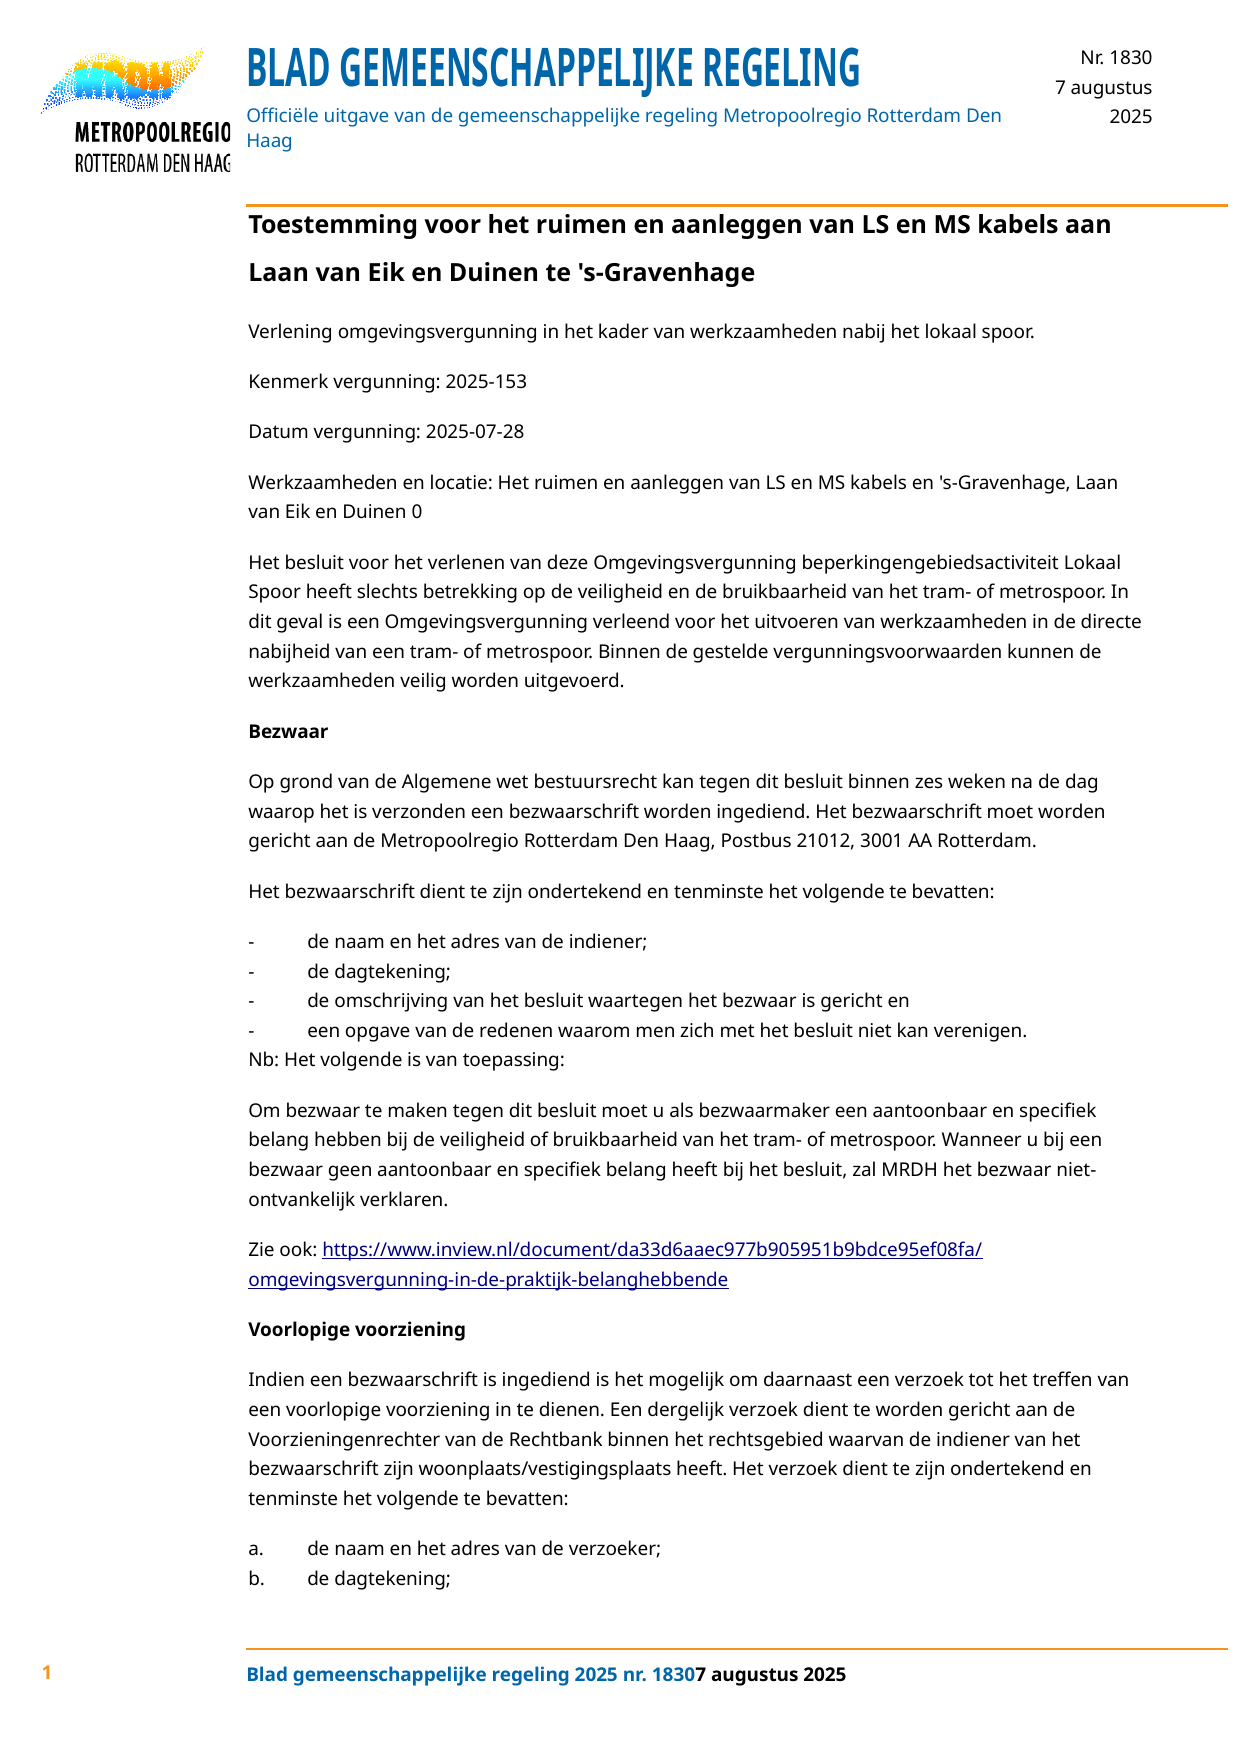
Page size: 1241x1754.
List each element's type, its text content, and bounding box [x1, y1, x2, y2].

text Nb: Het volgende is van toepassing: [248, 1047, 1152, 1072]
list de naam en het adres van de verzoeker; [248, 1535, 1152, 1561]
text Kenmerk vergunning: 2025-153 [248, 368, 1152, 394]
text Het bezwaarschrift dient te zijn ondertekend en tenminste het volgende te bevatten: [248, 878, 1152, 904]
text Verlening omgevingsvergunning in het kader van werkzaamheden nabij het lokaal spoor. [248, 318, 1152, 344]
text Zie ook: https://www.inview.nl/document/da33d6aaec977b905951b9bdce95ef08fa/omgevingsvergunning-in-de-praktijk-belanghebbende [248, 1236, 1152, 1292]
text Op grond van de Algemene wet bestuursrecht kan tegen dit besluit binnen zes weken na de dag waarop het is verzonden een bezwaarschrift worden ingediend. Het bezwaarschrift moet worden gericht aan de Metropoolregio Rotterdam Den Haag, Postbus 21012, 3001 AA Rotterdam. [248, 768, 1152, 853]
text Het besluit voor het verlenen van deze Omgevingsvergunning beperkingengebiedsactiviteit Lokaal Spoor heeft slechts betrekking op de veiligheid en de bruikbaarheid van het tram- of metrospoor. In dit geval is een Omgevingsvergunning verleend voor het uitvoeren van werkzaamheden in de directe nabijheid van een tram- of metrospoor. Binnen de gestelde vergunningsvoorwaarden kunnen de werkzaamheden veilig worden uitgevoerd. [248, 549, 1152, 693]
list de omschrijving van het besluit waartegen het bezwaar is gericht en [248, 987, 1152, 1013]
text Datum vergunning: 2025-07-28 [248, 419, 1152, 444]
list de naam en het adres van de indiener; [248, 928, 1152, 954]
text Toestemming voor het ruimen en aanleggen van LS en MS kabels aan Laan van Eik en Duinen te 's-Gravenhage [248, 207, 1152, 288]
text Werkzaamheden en locatie: Het ruimen en aanleggen van LS en MS kabels en 's-Gravenhage, Laan van Eik en Duinen 0 [248, 469, 1152, 524]
text Voorlopige voorziening [248, 1316, 1152, 1342]
list de dagtekening; [248, 1565, 1152, 1591]
text Bezwaar [248, 718, 1152, 744]
picture [41, 47, 231, 172]
text Om bezwaar te maken tegen dit besluit moet u als bezwaarmaker een aantoonbaar en specifiek belang hebben bij de veiligheid of bruikbaarheid van het tram- of metrospoor. Wanneer u bij een bezwaar geen aantoonbaar en specifiek belang heeft bij het besluit, zal MRDH het bezwaar niet-ontvankelijk verklaren. [248, 1097, 1152, 1212]
list een opgave van de redenen waarom men zich met het besluit niet kan verenigen. [248, 1017, 1152, 1043]
text Indien een bezwaarschrift is ingediend is het mogelijk om daarnaast een verzoek tot het treffen van een voorlopige voorziening in te dienen. Een dergelijk verzoek dient te worden gericht aan de Voorzieningenrechter van de Rechtbank binnen het rechtsgebied waarvan de indiener van het bezwaarschrift zijn woonplaats/vestigingsplaats heeft. Het verzoek dient te zijn ondertekend en tenminste het volgende te bevatten: [248, 1367, 1152, 1511]
list de dagtekening; [248, 958, 1152, 984]
